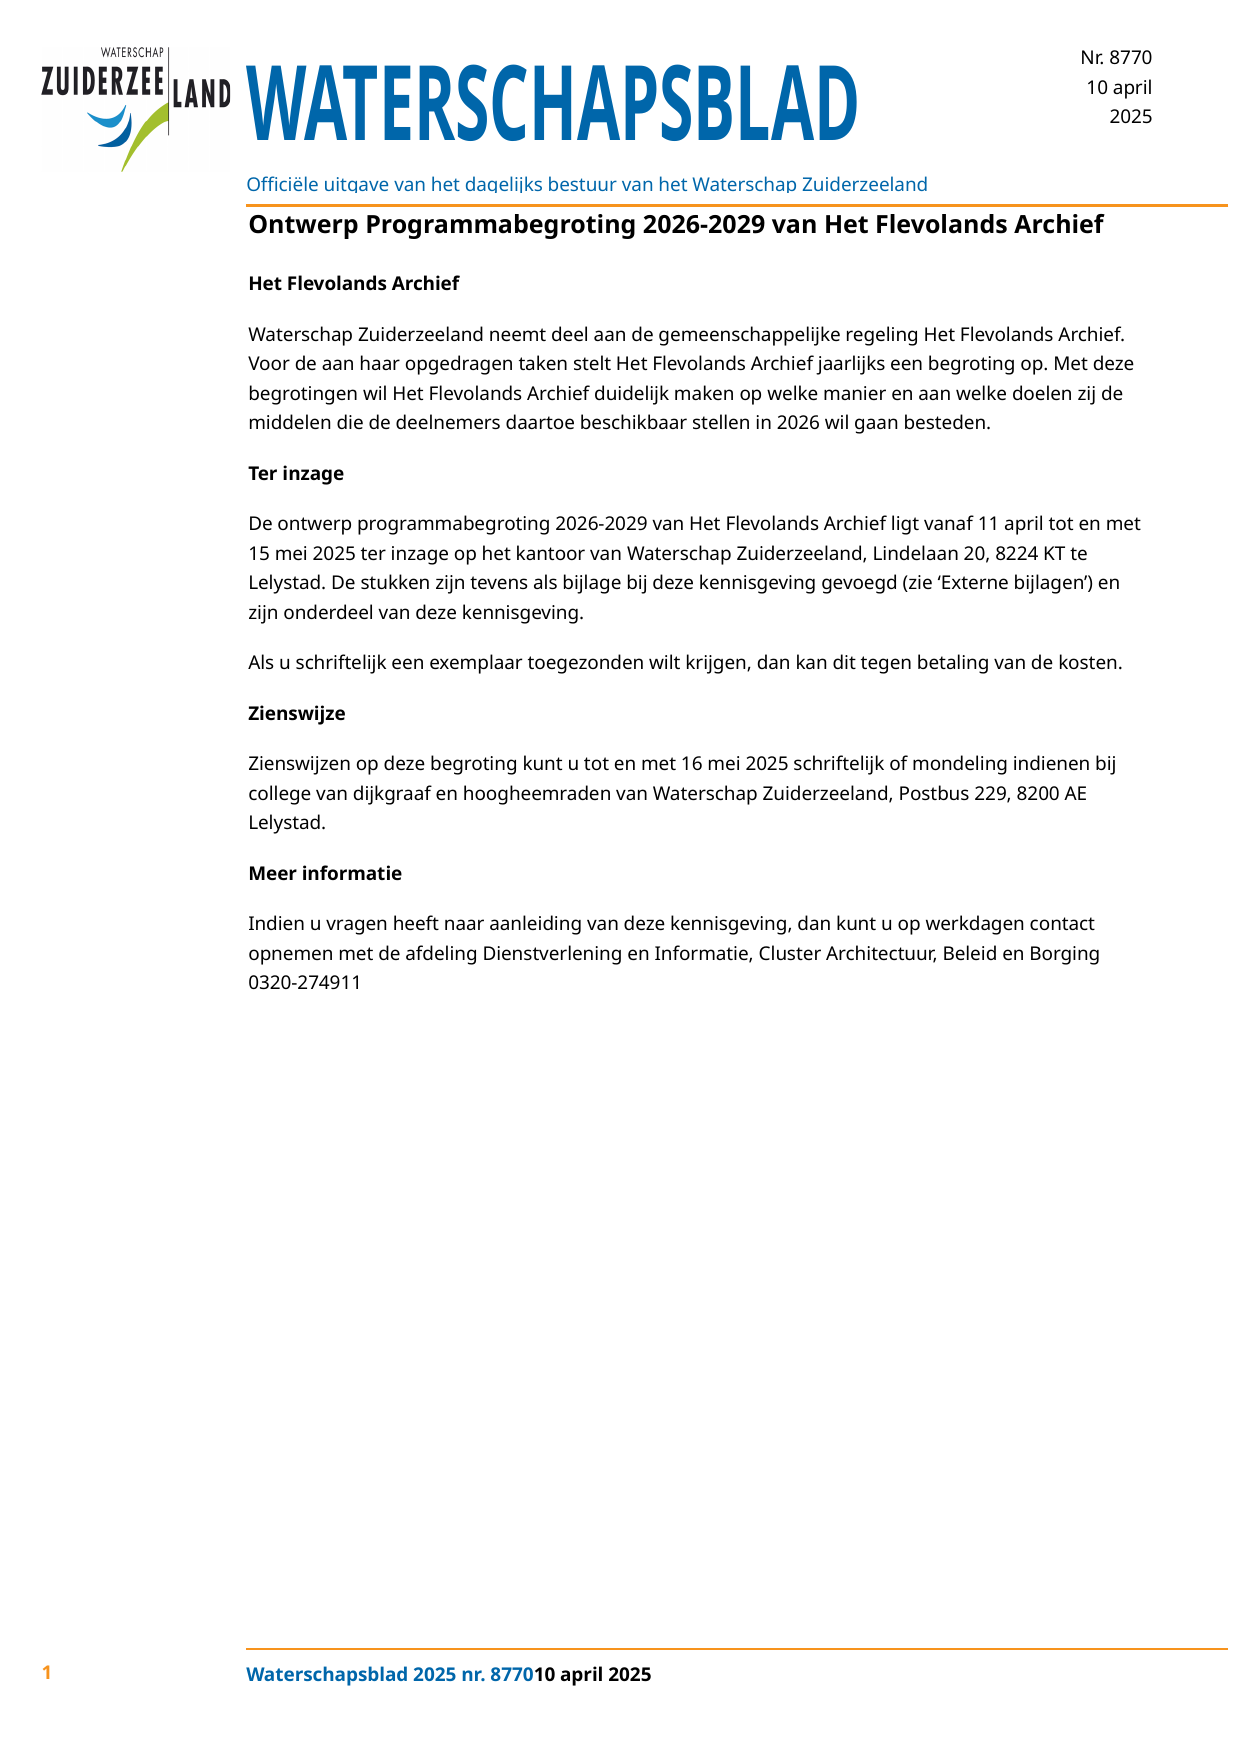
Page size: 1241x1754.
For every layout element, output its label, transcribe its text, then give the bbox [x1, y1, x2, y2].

text De ontwerp programmabegroting 2026-2029 van Het Flevolands Archief ligt vanaf 11 april tot en met 15 mei 2025 ter inzage op het kantoor van Waterschap Zuiderzeeland, Lindelaan 20, 8224 KT te Lelystad. De stukken zijn tevens als bijlage bij deze kennisgeving gevoegd (zie ‘Externe bijlagen’) en zijn onderdeel van deze kennisgeving. [248, 510, 1152, 625]
text Meer informatie [248, 860, 1152, 886]
text Ter inzage [248, 460, 1152, 486]
text Waterschap Zuiderzeeland neemt deel aan de gemeenschappelijke regeling Het Flevolands Archief. Voor de aan haar opgedragen taken stelt Het Flevolands Archief jaarlijks een begroting op. Met deze begrotingen wil Het Flevolands Archief duidelijk maken op welke manier en aan welke doelen zij de middelen die de deelnemers daartoe beschikbaar stellen in 2026 wil gaan besteden. [248, 321, 1152, 435]
text Indien u vragen heeft naar aanleiding van deze kennisgeving, dan kunt u op werkdagen contact opnemen met de afdeling Dienstverlening en Informatie, Cluster Architectuur, Beleid en Borging 0320-274911 [248, 910, 1152, 995]
text Zienswijzen op deze begroting kunt u tot en met 16 mei 2025 schriftelijk of mondeling indienen bij college van dijkgraaf en hoogheemraden van Waterschap Zuiderzeeland, Postbus 229, 8200 AE Lelystad. [248, 750, 1152, 835]
text Zienswijze [248, 700, 1152, 726]
picture [41, 47, 231, 172]
text Als u schriftelijk een exemplaar toegezonden wilt krijgen, dan kan dit tegen betaling van de kosten. [248, 649, 1152, 675]
text Ontwerp Programmabegroting 2026-2029 van Het Flevolands Archief [248, 207, 1152, 241]
text Het Flevolands Archief [248, 270, 1152, 296]
